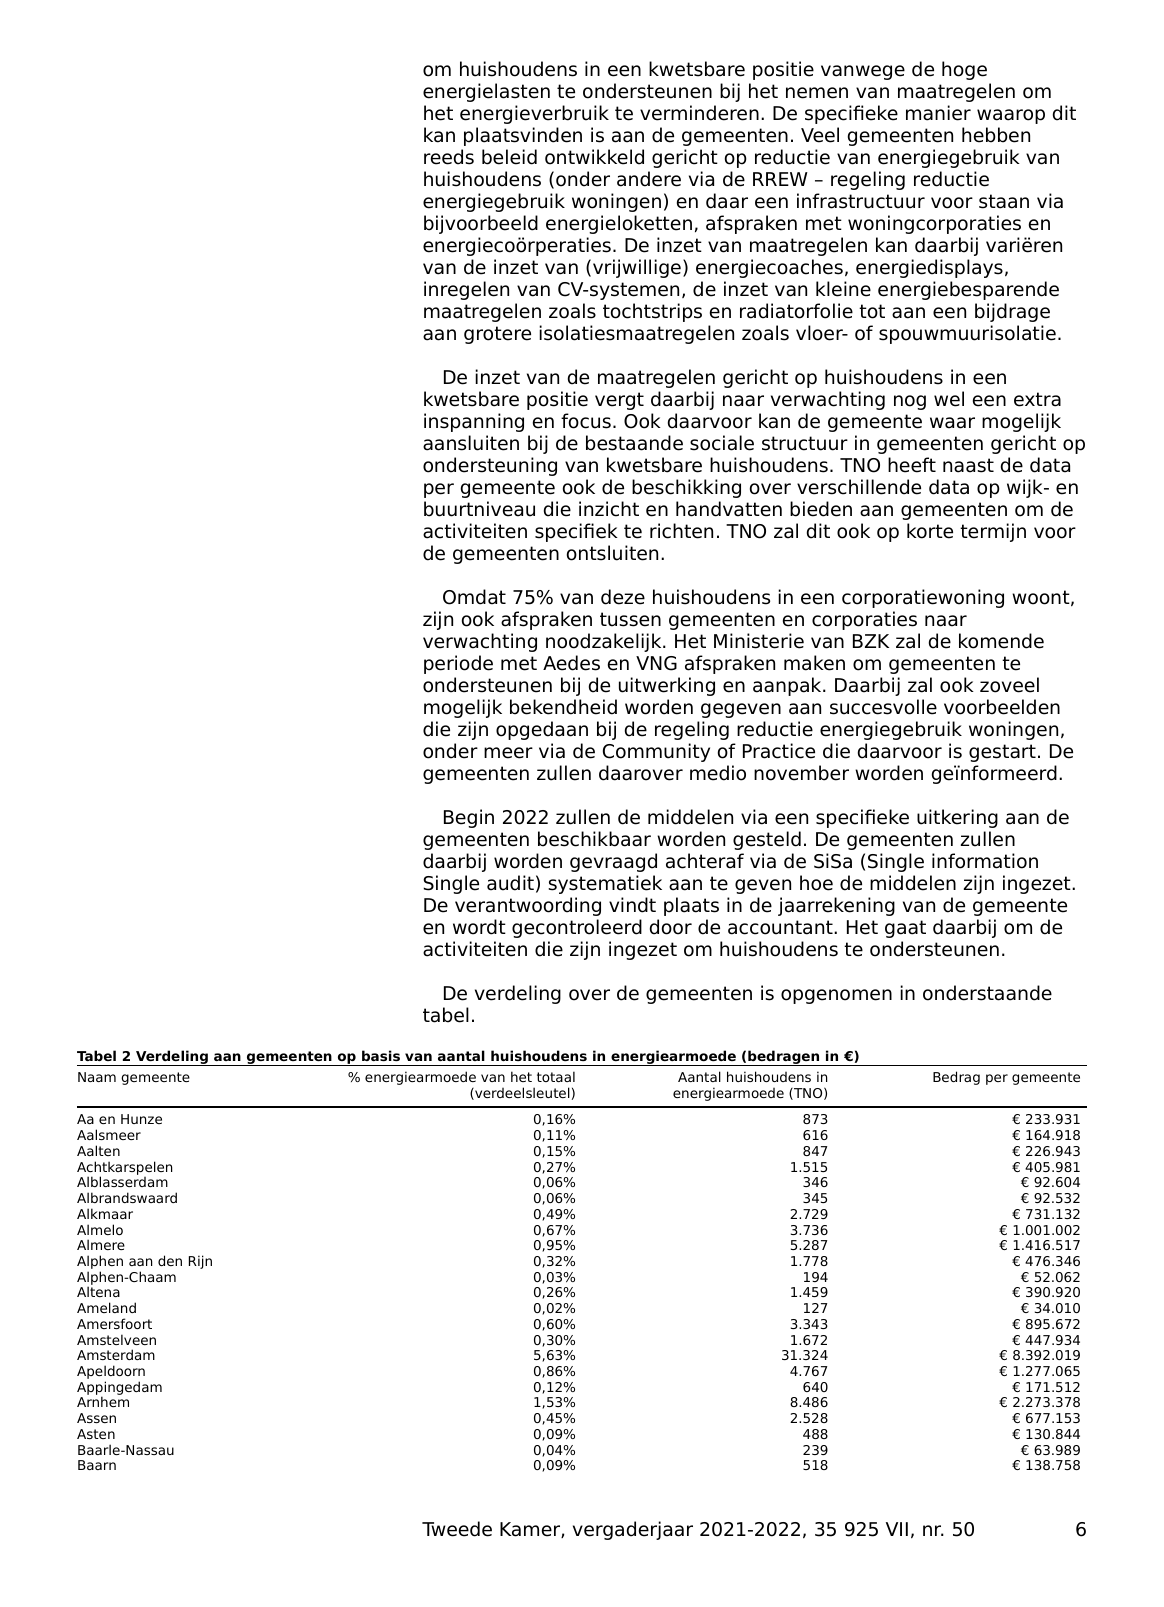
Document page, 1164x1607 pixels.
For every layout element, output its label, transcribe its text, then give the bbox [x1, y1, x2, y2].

table_cell 488 [582, 1427, 834, 1442]
table_cell € 476.346 [834, 1254, 1087, 1269]
table_cell Aa en Hunze [77, 1108, 329, 1128]
table_cell Albrandswaard [77, 1191, 329, 1207]
table_cell 0,09% [329, 1458, 582, 1474]
table_cell Altena [77, 1285, 329, 1301]
table_cell 239 [582, 1443, 834, 1458]
table_cell € 8.392.019 [834, 1348, 1087, 1364]
table_cell Almelo [77, 1222, 329, 1238]
table_cell 0,02% [329, 1301, 582, 1317]
table_cell € 895.672 [834, 1317, 1087, 1332]
table_cell 345 [582, 1191, 834, 1207]
table_cell Asten [77, 1427, 329, 1442]
table_cell Amersfoort [77, 1317, 329, 1332]
table_cell 616 [582, 1128, 834, 1144]
table_cell Baarle-Nassau [77, 1443, 329, 1458]
table_cell Almere [77, 1238, 329, 1254]
table_cell Baarn [77, 1458, 329, 1474]
table_cell € 1.001.002 [834, 1222, 1087, 1238]
table_cell 873 [582, 1108, 834, 1128]
table_cell € 52.062 [834, 1270, 1087, 1285]
table_cell 518 [582, 1458, 834, 1474]
table_cell 0,30% [329, 1333, 582, 1348]
table_cell 0,12% [329, 1380, 582, 1395]
table_cell 1.515 [582, 1159, 834, 1175]
table_cell 2.528 [582, 1411, 834, 1427]
table_cell 0,15% [329, 1144, 582, 1159]
text De inzet van de maatregelen gericht op huishoudens in een kwetsbare positie vergt daarbij naar verwachting nog wel een extra inspanning en focus. Ook daarvoor kan de gemeente waar mogelijk aansluiten bij de bestaande sociale structuur in gemeenten gericht op ondersteuning van kwetsbare huishoudens. TNO heeft naast de data per gemeente ook de beschikking over verschillende data op wijk- en buurtniveau die inzicht en handvatten bieden aan gemeenten om de activiteiten specifiek te richten. TNO zal dit ook op korte termijn voor de gemeenten ontsluiten. [422, 367, 1087, 565]
table_cell € 164.918 [834, 1128, 1087, 1144]
table_cell 2.729 [582, 1207, 834, 1222]
table_cell 194 [582, 1270, 834, 1285]
table_cell 346 [582, 1175, 834, 1191]
table_cell Aalten [77, 1144, 329, 1159]
text De verdeling over de gemeenten is opgenomen in onderstaande tabel. [422, 983, 1087, 1027]
table_cell 31.324 [582, 1348, 834, 1364]
table_cell € 2.273.378 [834, 1395, 1087, 1411]
table_cell 5,63% [329, 1348, 582, 1364]
text om huishoudens in een kwetsbare positie vanwege de hoge energielasten te ondersteunen bij het nemen van maatregelen om het energieverbruik te verminderen. De specifieke manier waarop dit kan plaatsvinden is aan de gemeenten. Veel gemeenten hebben reeds beleid ontwikkeld gericht op reductie van energiegebruik van huishoudens (onder andere via de RREW – regeling reductie energiegebruik woningen) en daar een infrastructuur voor staan via bijvoorbeeld energieloketten, afspraken met woningcorporaties en energiecoörperaties. De inzet van maatregelen kan daarbij variëren van de inzet van (vrijwillige) energiecoaches, energiedisplays, inregelen van CV-systemen, de inzet van kleine energiebesparende maatregelen zoals tochtstrips en radiatorfolie tot aan een bijdrage aan grotere isolatiesmaatregelen zoals vloer- of spouwmuurisolatie. [422, 59, 1087, 345]
table_cell 0,32% [329, 1254, 582, 1269]
table_cell € 226.943 [834, 1144, 1087, 1159]
table_cell 0,67% [329, 1222, 582, 1238]
table_cell 0,06% [329, 1175, 582, 1191]
table_cell 0,04% [329, 1443, 582, 1458]
table_cell € 677.153 [834, 1411, 1087, 1427]
table_cell 847 [582, 1144, 834, 1159]
table_cell 0,60% [329, 1317, 582, 1332]
table_cell Apeldoorn [77, 1364, 329, 1379]
table_cell 1.459 [582, 1285, 834, 1301]
text Begin 2022 zullen de middelen via een specifieke uitkering aan de gemeenten beschikbaar worden gesteld. De gemeenten zullen daarbij worden gevraagd achteraf via de SiSa (Single information Single audit) systematiek aan te geven hoe de middelen zijn ingezet. De verantwoording vindt plaats in de jaarrekening van de gemeente en wordt gecontroleerd door de accountant. Het gaat daarbij om de activiteiten die zijn ingezet om huishoudens te ondersteunen. [422, 807, 1087, 961]
table_cell 0,16% [329, 1108, 582, 1128]
table_cell 1,53% [329, 1395, 582, 1411]
table_cell 0,09% [329, 1427, 582, 1442]
table_cell € 138.758 [834, 1458, 1087, 1474]
table_cell € 63.989 [834, 1443, 1087, 1458]
table_cell Naam gemeente [77, 1066, 329, 1106]
table_header Tabel 2 Verdeling aan gemeenten op basis van aantal huishoudens in energiearmoede (bedragen in €) [77, 1049, 1087, 1064]
table_cell Amstelveen [77, 1333, 329, 1348]
table_cell Alphen aan den Rijn [77, 1254, 329, 1269]
table_cell € 1.416.517 [834, 1238, 1087, 1254]
table_cell Alblasserdam [77, 1175, 329, 1191]
table_cell 8.486 [582, 1395, 834, 1411]
table_cell Alphen-Chaam [77, 1270, 329, 1285]
table_cell € 731.132 [834, 1207, 1087, 1222]
table_cell Ameland [77, 1301, 329, 1317]
table_cell 3.736 [582, 1222, 834, 1238]
table_cell Bedrag per gemeente [834, 1066, 1087, 1106]
table_cell % energiearmoede van het totaal (verdeelsleutel) [329, 1066, 582, 1106]
table_cell € 171.512 [834, 1380, 1087, 1395]
table_cell € 390.920 [834, 1285, 1087, 1301]
table_cell 640 [582, 1380, 834, 1395]
table_cell 0,45% [329, 1411, 582, 1427]
table_cell 0,11% [329, 1128, 582, 1144]
table_cell 4.767 [582, 1364, 834, 1379]
table_cell 0,95% [329, 1238, 582, 1254]
text Omdat 75% van deze huishoudens in een corporatiewoning woont, zijn ook afspraken tussen gemeenten en corporaties naar verwachting noodzakelijk. Het Ministerie van BZK zal de komende periode met Aedes en VNG afspraken maken om gemeenten te ondersteunen bij de uitwerking en aanpak. Daarbij zal ook zoveel mogelijk bekendheid worden gegeven aan succesvolle voorbeelden die zijn opgedaan bij de regeling reductie energiegebruik woningen, onder meer via de Community of Practice die daarvoor is gestart. De gemeenten zullen daarover medio november worden geïnformeerd. [422, 587, 1087, 785]
table_cell 3.343 [582, 1317, 834, 1332]
table_cell 0,26% [329, 1285, 582, 1301]
table_cell 0,49% [329, 1207, 582, 1222]
table_cell € 1.277.065 [834, 1364, 1087, 1379]
table_cell 0,03% [329, 1270, 582, 1285]
table_cell 1.672 [582, 1333, 834, 1348]
table_cell Alkmaar [77, 1207, 329, 1222]
table_cell € 405.981 [834, 1159, 1087, 1175]
table_cell Achtkarspelen [77, 1159, 329, 1175]
table_cell Aalsmeer [77, 1128, 329, 1144]
table_cell 0,27% [329, 1159, 582, 1175]
table_cell Arnhem [77, 1395, 329, 1411]
table_cell 1.778 [582, 1254, 834, 1269]
table_cell € 92.532 [834, 1191, 1087, 1207]
table_cell € 92.604 [834, 1175, 1087, 1191]
table_cell 0,06% [329, 1191, 582, 1207]
table_cell € 130.844 [834, 1427, 1087, 1442]
table_cell € 447.934 [834, 1333, 1087, 1348]
table_cell Assen [77, 1411, 329, 1427]
table_cell 127 [582, 1301, 834, 1317]
table_cell € 233.931 [834, 1108, 1087, 1128]
table_cell 5.287 [582, 1238, 834, 1254]
table_cell 0,86% [329, 1364, 582, 1379]
table_cell Amsterdam [77, 1348, 329, 1364]
table_cell Aantal huishoudens in energiearmoede (TNO) [582, 1066, 834, 1106]
table_cell € 34.010 [834, 1301, 1087, 1317]
table_cell Appingedam [77, 1380, 329, 1395]
